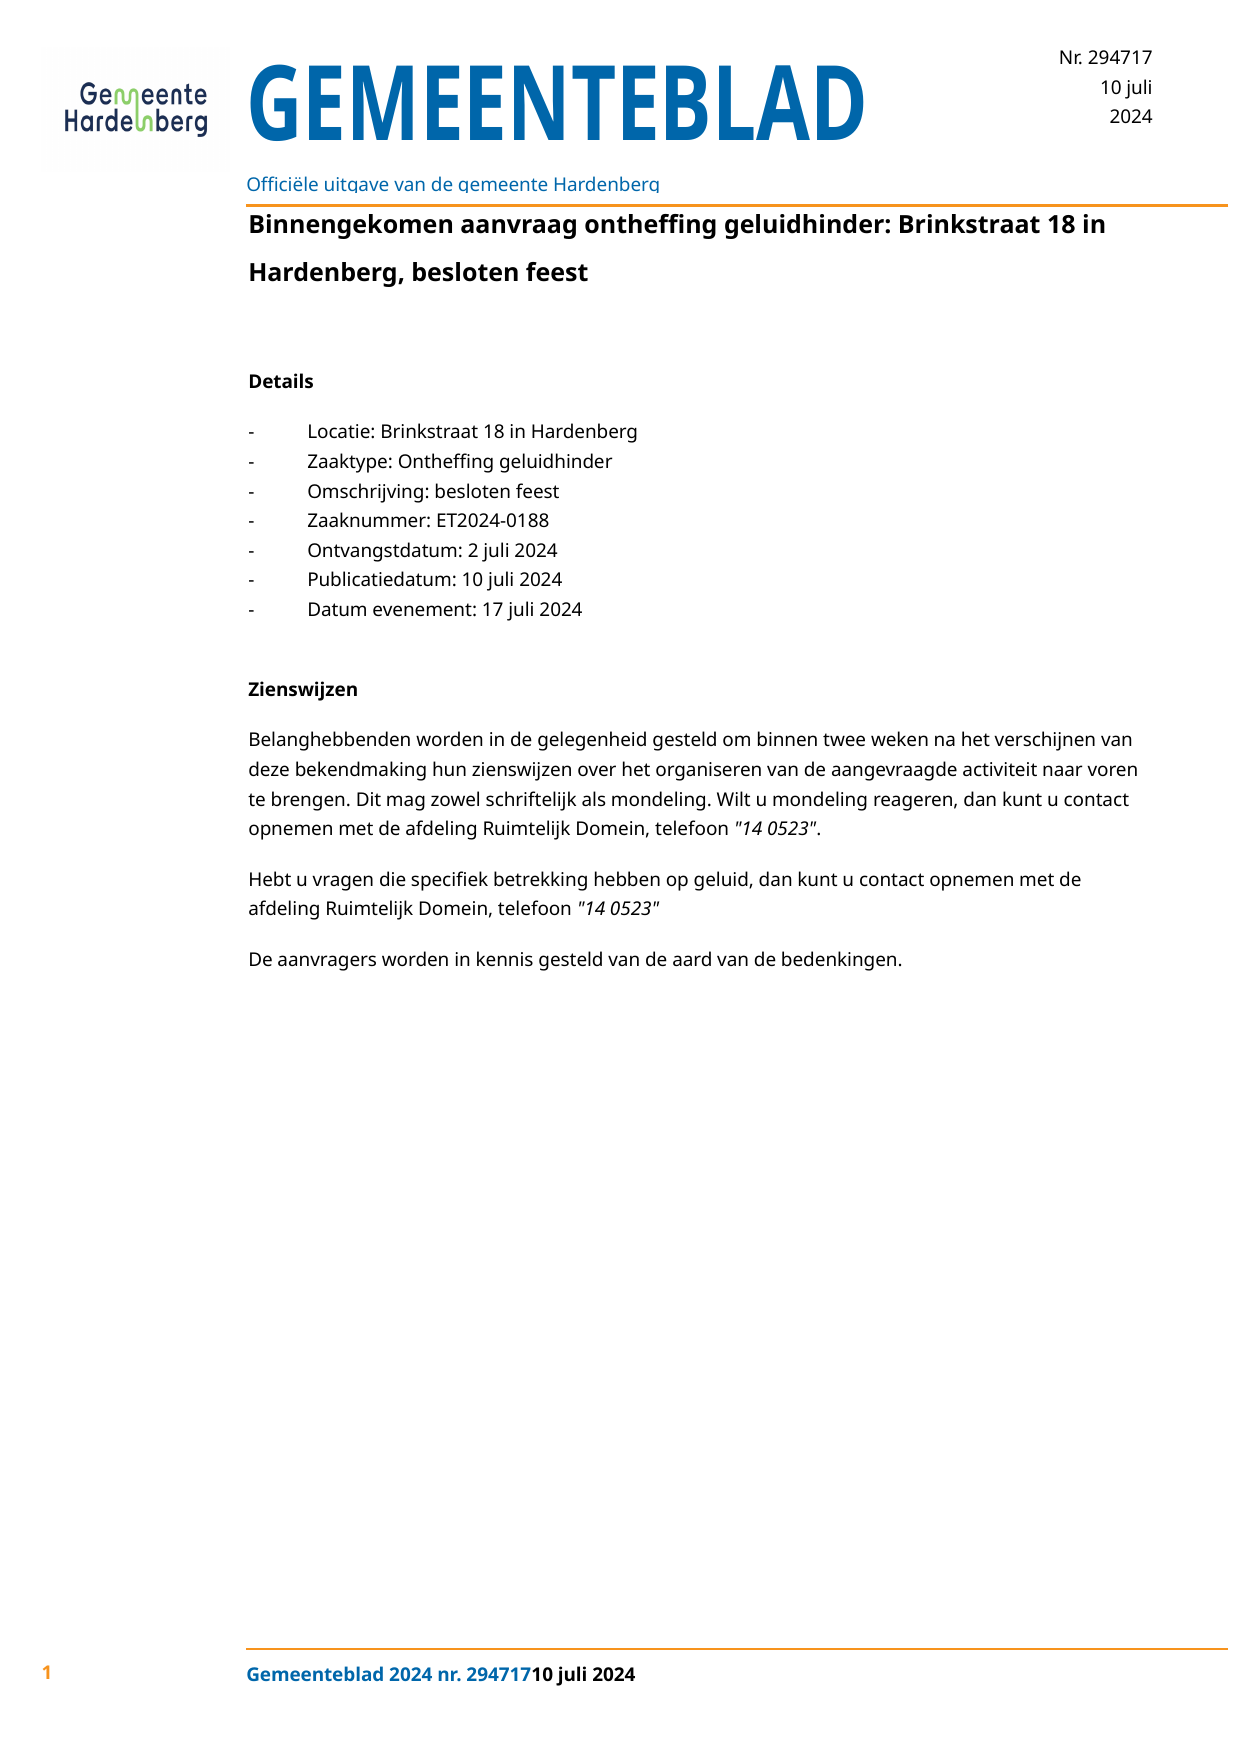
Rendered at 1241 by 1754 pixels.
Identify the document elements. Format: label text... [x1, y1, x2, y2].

list Zaaknummer: ET2024-0188 [248, 507, 1152, 533]
list Ontvangstdatum: 2 juli 2024 [248, 537, 1152, 563]
text Zienswijzen [248, 676, 1152, 702]
list Publicatiedatum: 10 juli 2024 [248, 567, 1152, 592]
text De aanvragers worden in kennis gesteld van de aard van de bedenkingen. [248, 946, 1152, 972]
picture [41, 47, 231, 172]
text Hebt u vragen die specifiek betrekking hebben op geluid, dan kunt u contact opnemen met de afdeling Ruimtelijk Domein, telefoon "14 0523" [248, 866, 1152, 921]
list Zaaktype: Ontheffing geluidhinder [248, 448, 1152, 474]
list Omschrijving: besloten feest [248, 478, 1152, 504]
list Datum evenement: 17 juli 2024 [248, 596, 1152, 622]
text Details [248, 368, 1152, 394]
list Locatie: Brinkstraat 18 in Hardenberg [248, 419, 1152, 444]
text Binnengekomen aanvraag ontheffing geluidhinder: Brinkstraat 18 in Hardenberg, besloten feest [248, 207, 1152, 288]
text Belanghebbenden worden in de gelegenheid gesteld om binnen twee weken na het verschijnen van deze bekendmaking hun zienswijzen over het organiseren van de aangevraagde activiteit naar voren te brengen. Dit mag zowel schriftelijk als mondeling. Wilt u mondeling reageren, dan kunt u contact opnemen met de afdeling Ruimtelijk Domein, telefoon "14 0523". [248, 727, 1152, 841]
